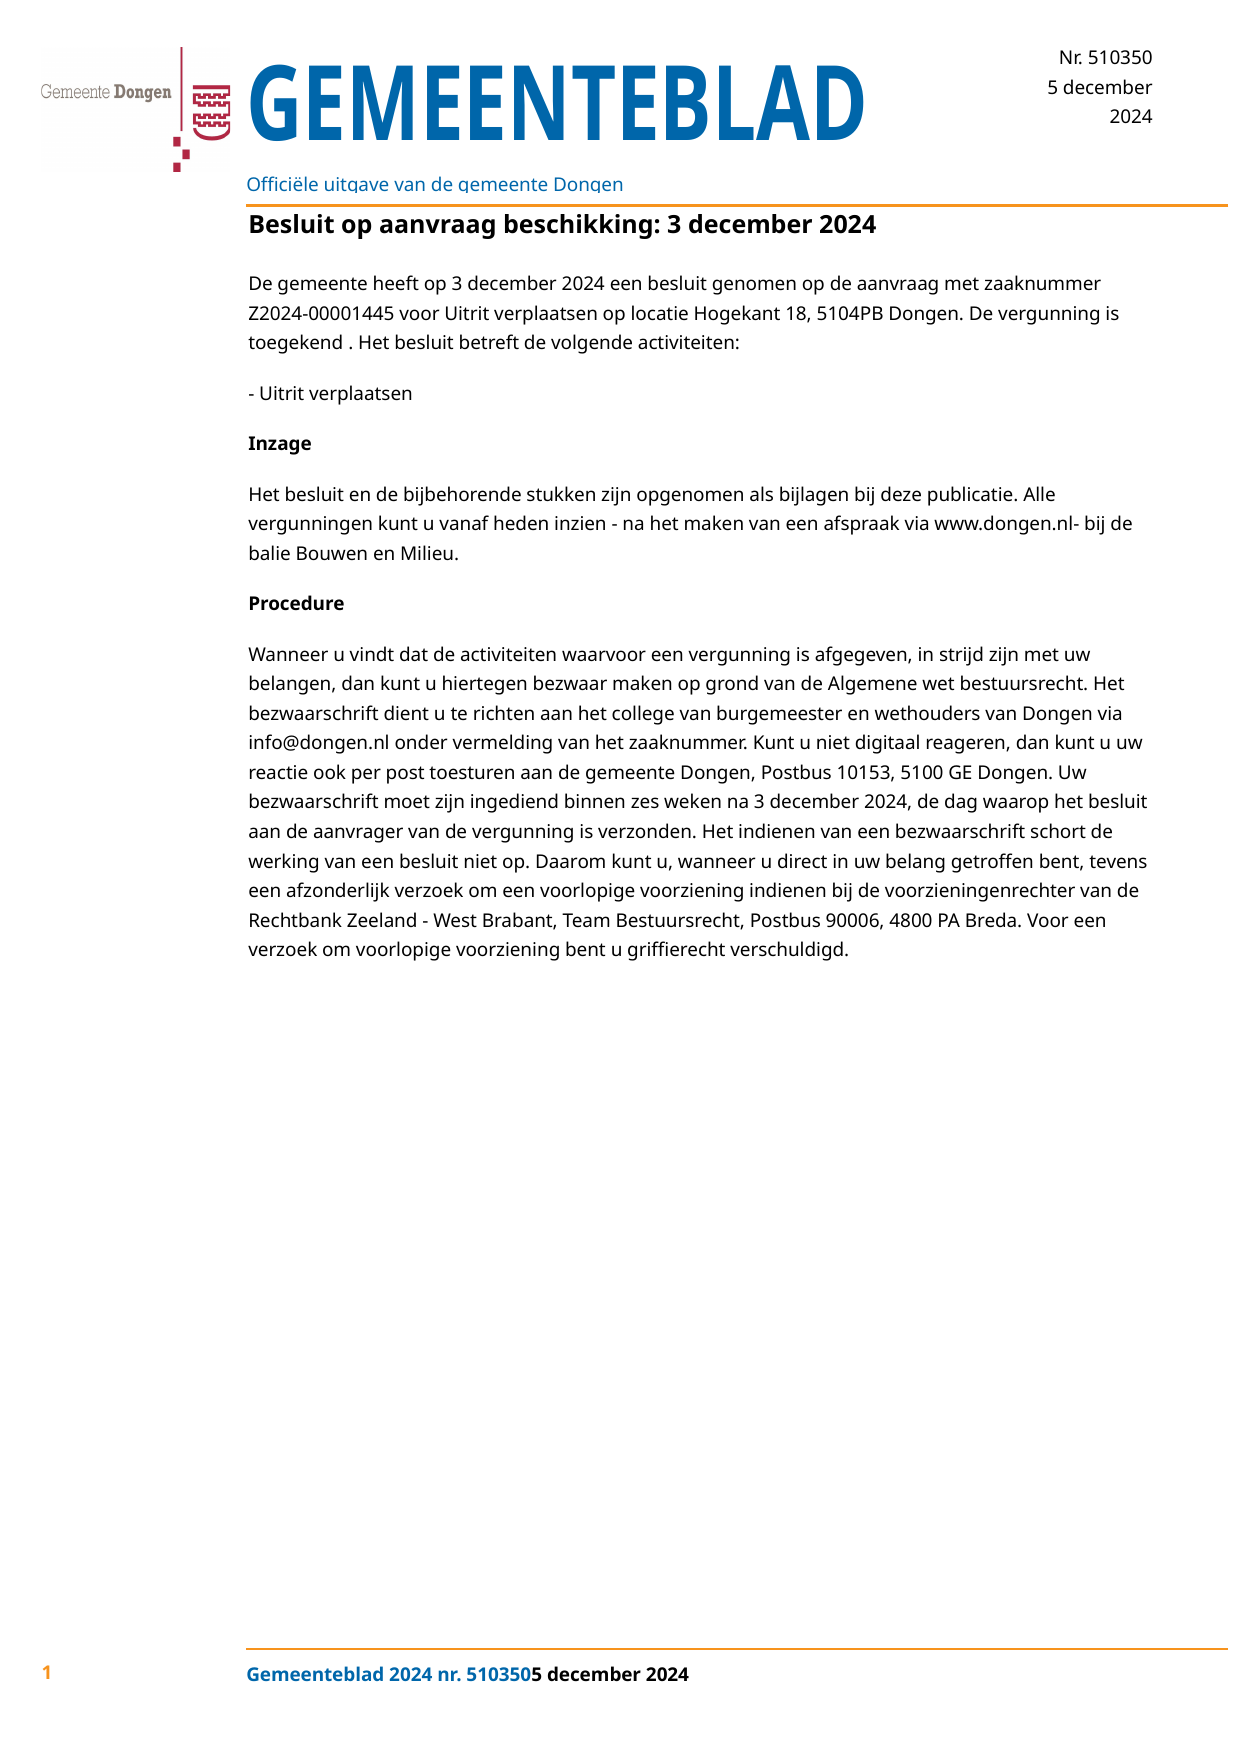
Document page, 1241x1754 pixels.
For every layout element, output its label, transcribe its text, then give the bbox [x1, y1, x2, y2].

text Het besluit en de bijbehorende stukken zijn opgenomen als bijlagen bij deze publicatie. Alle vergunningen kunt u vanaf heden inzien - na het maken van een afspraak via www.dongen.nl- bij de balie Bouwen en Milieu. [248, 481, 1152, 566]
picture [41, 47, 231, 172]
text - Uitrit verplaatsen [248, 380, 1152, 406]
text Wanneer u vindt dat de activiteiten waarvoor een vergunning is afgegeven, in strijd zijn met uw belangen, dan kunt u hiertegen bezwaar maken op grond van de Algemene wet bestuursrecht. Het bezwaarschrift dient u te richten aan het college van burgemeester en wethouders van Dongen via info@dongen.nl onder vermelding van het zaaknummer. Kunt u niet digitaal reageren, dan kunt u uw reactie ook per post toesturen aan de gemeente Dongen, Postbus 10153, 5100 GE Dongen. Uw bezwaarschrift moet zijn ingediend binnen zes weken na 3 december 2024, de dag waarop het besluit aan de aanvrager van de vergunning is verzonden. Het indienen van een bezwaarschrift schort de werking van een besluit niet op. Daarom kunt u, wanneer u direct in uw belang getroffen bent, tevens een afzonderlijk verzoek om een voorlopige voorziening indienen bij de voorzieningenrechter van de Rechtbank Zeeland - West Brabant, Team Bestuursrecht, Postbus 90006, 4800 PA Breda. Voor een verzoek om voorlopige voorziening bent u griffierecht verschuldigd. [248, 641, 1152, 962]
text De gemeente heeft op 3 december 2024 een besluit genomen op de aanvraag met zaaknummer Z2024-00001445 voor Uitrit verplaatsen op locatie Hogekant 18, 5104PB Dongen. De vergunning is toegekend . Het besluit betreft de volgende activiteiten: [248, 270, 1152, 355]
text Besluit op aanvraag beschikking: 3 december 2024 [248, 207, 1152, 241]
text Procedure [248, 590, 1152, 616]
text Inzage [248, 430, 1152, 456]
